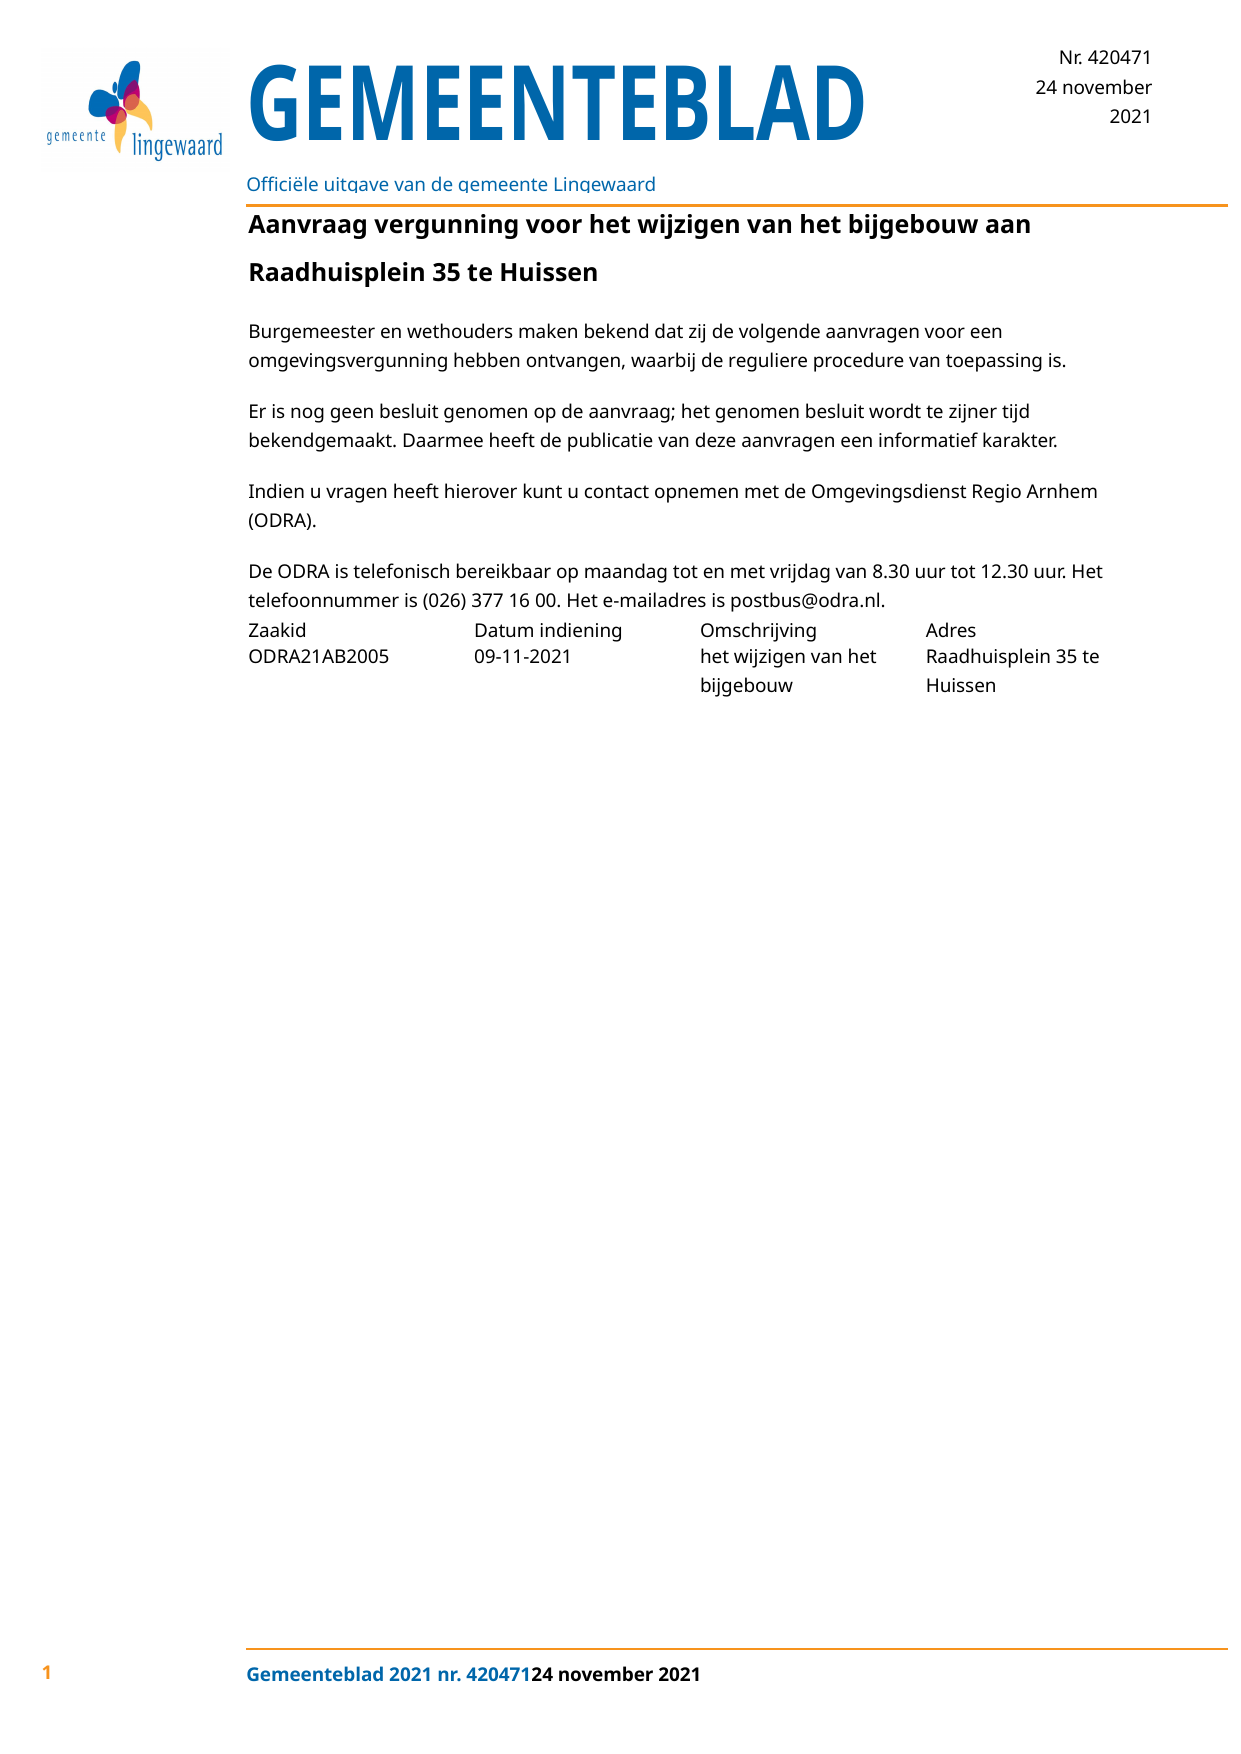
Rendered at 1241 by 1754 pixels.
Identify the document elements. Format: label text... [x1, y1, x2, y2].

table_cell 09-11-2021 [474, 643, 700, 698]
table_header Datum indiening [474, 617, 700, 643]
table_header Adres [926, 617, 1152, 643]
table_cell het wijzigen van het bijgebouw [700, 643, 926, 698]
picture [41, 47, 231, 172]
table_header Zaakid [248, 617, 474, 643]
table_cell Raadhuisplein 35 te Huissen [926, 643, 1152, 698]
text Indien u vragen heeft hierover kunt u contact opnemen met de Omgevingsdienst Regio Arnhem (ODRA). [248, 478, 1152, 533]
text Aanvraag vergunning voor het wijzigen van het bijgebouw aan Raadhuisplein 35 te Huissen [248, 207, 1152, 288]
table_header Omschrijving [700, 617, 926, 643]
table_cell ODRA21AB2005 [248, 643, 474, 698]
text Er is nog geen besluit genomen op de aanvraag; het genomen besluit wordt te zijner tijd bekendgemaakt. Daarmee heeft de publicatie van deze aanvragen een informatief karakter. [248, 398, 1152, 453]
text De ODRA is telefonisch bereikbaar op maandag tot en met vrijdag van 8.30 uur tot 12.30 uur. Het telefoonnummer is (026) 377 16 00. Het e-mailadres is postbus@odra.nl. [248, 558, 1152, 613]
text Burgemeester en wethouders maken bekend dat zij de volgende aanvragen voor een omgevingsvergunning hebben ontvangen, waarbij de reguliere procedure van toepassing is. [248, 318, 1152, 373]
